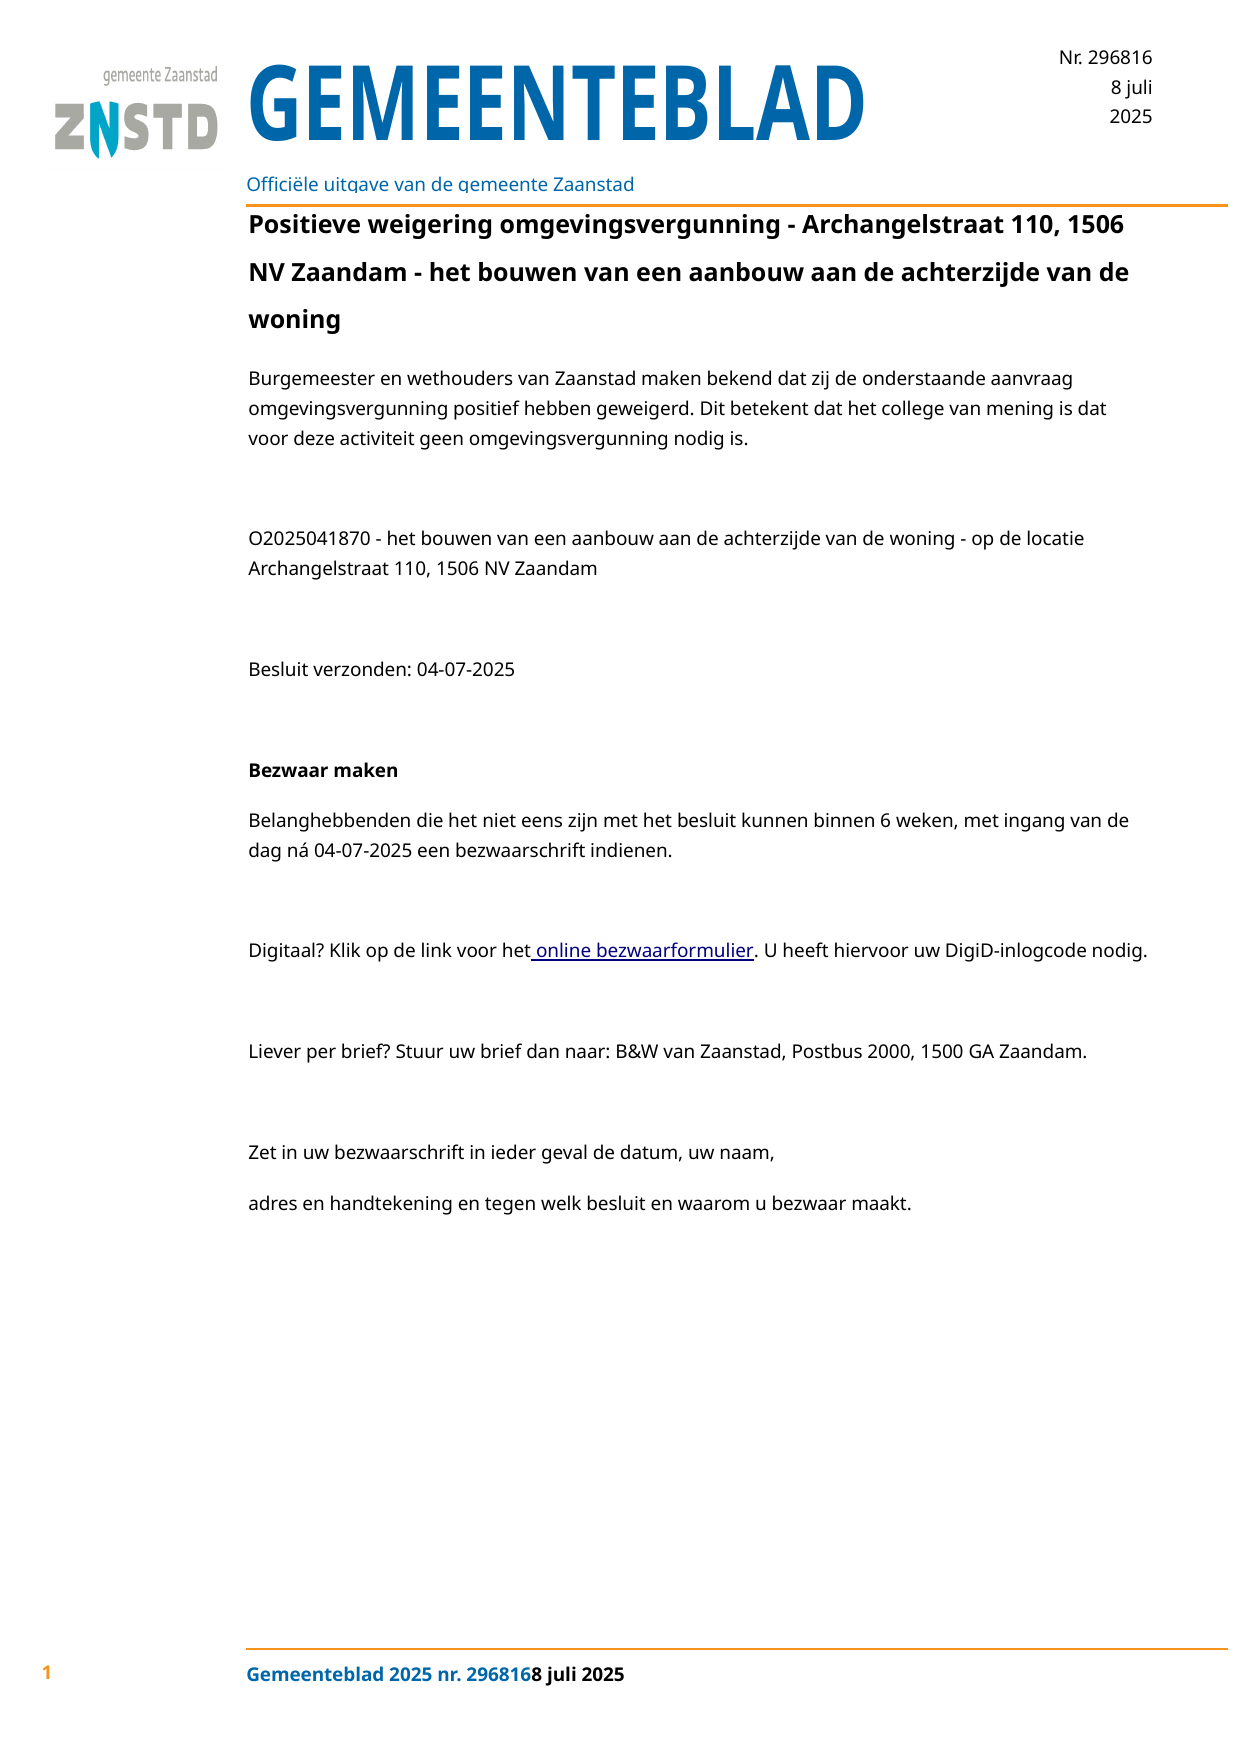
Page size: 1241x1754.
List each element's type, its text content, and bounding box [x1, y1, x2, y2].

text O2025041870 - het bouwen van een aanbouw aan de achterzijde van de woning - op de locatie Archangelstraat 110, 1506 NV Zaandam [248, 526, 1152, 581]
text Zet in uw bezwaarschrift in ieder geval de datum, uw naam, [248, 1139, 1152, 1165]
text Digitaal? Klik op de link voor het online bezwaarformulier. U heeft hiervoor uw DigiD-inlogcode nodig. [248, 938, 1152, 963]
text Besluit verzonden: 04-07-2025 [248, 656, 1152, 682]
text Liever per brief? Stuur uw brief dan naar: B&W van Zaanstad, Postbus 2000, 1500 GA Zaandam. [248, 1038, 1152, 1064]
text Burgemeester en wethouders van Zaanstad maken bekend dat zij de onderstaande aanvraag omgevingsvergunning positief hebben geweigerd. Dit betekent dat het college van mening is dat voor deze activiteit geen omgevingsvergunning nodig is. [248, 366, 1152, 450]
text Bezwaar maken [248, 757, 1152, 782]
text Positieve weigering omgevingsvergunning - Archangelstraat 110, 1506 NV Zaandam - het bouwen van een aanbouw aan de achterzijde van de woning [248, 207, 1152, 336]
text Belanghebbenden die het niet eens zijn met het besluit kunnen binnen 6 weken, met ingang van de dag ná 04-07-2025 een bezwaarschrift indienen. [248, 807, 1152, 862]
picture [41, 47, 231, 172]
text adres en handtekening en tegen welk besluit en waarom u bezwaar maakt. [248, 1190, 1152, 1215]
